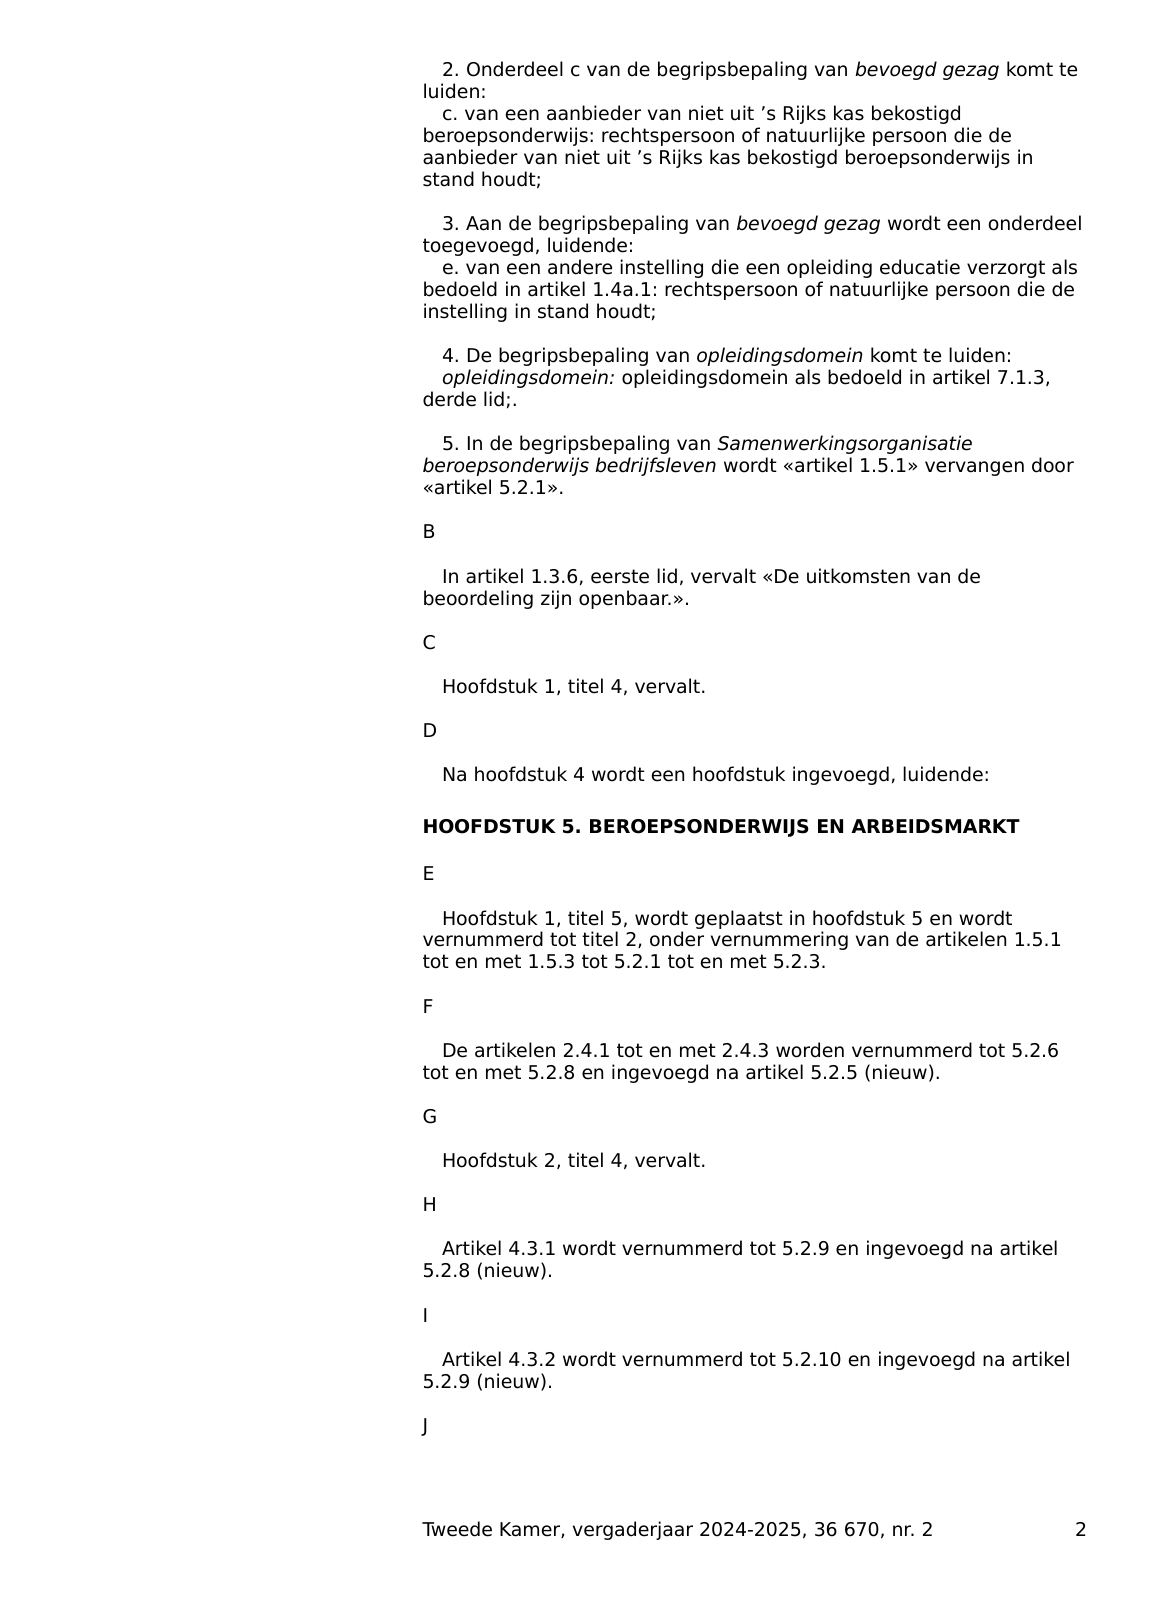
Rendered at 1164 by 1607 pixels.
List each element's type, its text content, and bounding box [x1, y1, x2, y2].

text Hoofdstuk 1, titel 5, wordt geplaatst in hoofdstuk 5 en wordt vernummerd tot titel 2, onder vernummering van de artikelen 1.5.1 tot en met 1.5.3 tot 5.2.1 tot en met 5.2.3. [422, 907, 1087, 973]
text C [422, 632, 1087, 654]
text Artikel 4.3.1 wordt vernummerd tot 5.2.9 en ingevoegd na artikel 5.2.8 (nieuw). [422, 1238, 1087, 1282]
text H [422, 1194, 1087, 1216]
text In artikel 1.3.6, eerste lid, vervalt «De uitkomsten van de beoordeling zijn openbaar.». [422, 566, 1087, 609]
text I [422, 1304, 1087, 1326]
text D [422, 720, 1087, 742]
subtitle HOOFDSTUK 5. BEROEPSONDERWIJS EN ARBEIDSMARKT [422, 816, 1087, 838]
text e. van een andere instelling die een opleiding educatie verzorgt als bedoeld in artikel 1.4a.1: rechtspersoon of natuurlijke persoon die de instelling in stand houdt; [422, 257, 1087, 323]
text 4. De begripsbepaling van opleidingsdomein komt te luiden: [422, 345, 1087, 367]
text De artikelen 2.4.1 tot en met 2.4.3 worden vernummerd tot 5.2.6 tot en met 5.2.8 en ingevoegd na artikel 5.2.5 (nieuw). [422, 1040, 1087, 1084]
text Hoofdstuk 2, titel 4, vervalt. [422, 1150, 1087, 1172]
text G [422, 1106, 1087, 1128]
text Hoofdstuk 1, titel 4, vervalt. [422, 676, 1087, 698]
text opleidingsdomein: opleidingsdomein als bedoeld in artikel 7.1.3, derde lid;. [422, 367, 1087, 411]
text J [422, 1415, 1087, 1437]
text 5. In de begripsbepaling van Samenwerkingsorganisatie beroepsonderwijs bedrijfsleven wordt «artikel 1.5.1» vervangen door «artikel 5.2.1». [422, 433, 1087, 499]
text B [422, 521, 1087, 543]
text 2. Onderdeel c van de begripsbepaling van bevoegd gezag komt te luiden: [422, 59, 1087, 103]
text Na hoofdstuk 4 wordt een hoofdstuk ingevoegd, luidende: [422, 764, 1087, 786]
text c. van een aanbieder van niet uit ’s Rijks kas bekostigd beroepsonderwijs: rechtspersoon of natuurlijke persoon die de aanbieder van niet uit ’s Rijks kas bekostigd beroepsonderwijs in stand houdt; [422, 103, 1087, 191]
text F [422, 996, 1087, 1017]
text E [422, 863, 1087, 885]
text 3. Aan de begripsbepaling van bevoegd gezag wordt een onderdeel toegevoegd, luidende: [422, 213, 1087, 257]
text Artikel 4.3.2 wordt vernummerd tot 5.2.10 en ingevoegd na artikel 5.2.9 (nieuw). [422, 1349, 1087, 1393]
